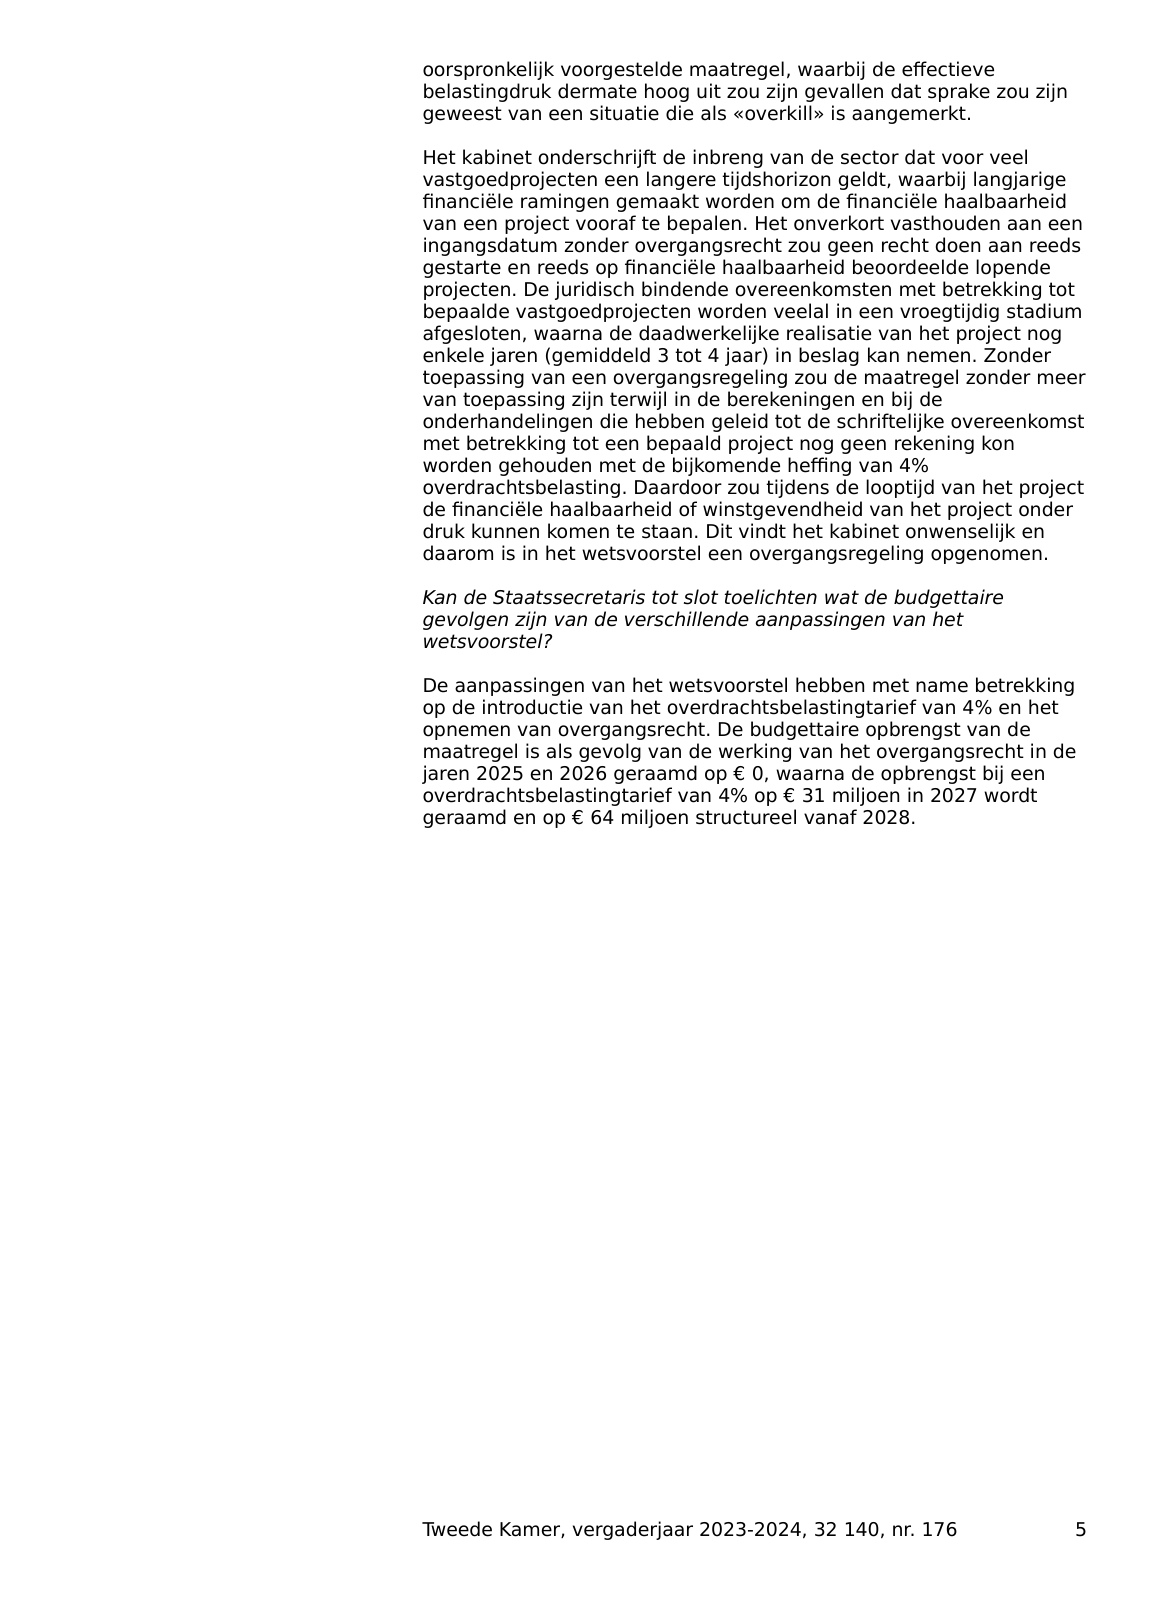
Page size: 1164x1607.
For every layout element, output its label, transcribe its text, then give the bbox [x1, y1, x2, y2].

text oorspronkelijk voorgestelde maatregel, waarbij de effectieve belastingdruk dermate hoog uit zou zijn gevallen dat sprake zou zijn geweest van een situatie die als «overkill» is aangemerkt. [422, 59, 1087, 125]
text Het kabinet onderschrijft de inbreng van de sector dat voor veel vastgoedprojecten een langere tijdshorizon geldt, waarbij langjarige financiële ramingen gemaakt worden om de financiële haalbaarheid van een project vooraf te bepalen. Het onverkort vasthouden aan een ingangsdatum zonder overgangsrecht zou geen recht doen aan reeds gestarte en reeds op financiële haalbaarheid beoordeelde lopende projecten. De juridisch bindende overeenkomsten met betrekking tot bepaalde vastgoedprojecten worden veelal in een vroegtijdig stadium afgesloten, waarna de daadwerkelijke realisatie van het project nog enkele jaren (gemiddeld 3 tot 4 jaar) in beslag kan nemen. Zonder toepassing van een overgangsregeling zou de maatregel zonder meer van toepassing zijn terwijl in de berekeningen en bij de onderhandelingen die hebben geleid tot de schriftelijke overeenkomst met betrekking tot een bepaald project nog geen rekening kon worden gehouden met de bijkomende heffing van 4% overdrachtsbelasting. Daardoor zou tijdens de looptijd van het project de financiële haalbaarheid of winstgevendheid van het project onder druk kunnen komen te staan. Dit vindt het kabinet onwenselijk en daarom is in het wetsvoorstel een overgangsregeling opgenomen. [422, 147, 1087, 565]
text De aanpassingen van het wetsvoorstel hebben met name betrekking op de introductie van het overdrachtsbelastingtarief van 4% en het opnemen van overgangsrecht. De budgettaire opbrengst van de maatregel is als gevolg van de werking van het overgangsrecht in de jaren 2025 en 2026 geraamd op € 0, waarna de opbrengst bij een overdrachtsbelastingtarief van 4% op € 31 miljoen in 2027 wordt geraamd en op € 64 miljoen structureel vanaf 2028. [422, 675, 1087, 829]
text Kan de Staatssecretaris tot slot toelichten wat de budgettaire gevolgen zijn van de verschillende aanpassingen van het wetsvoorstel? [422, 587, 1087, 653]
